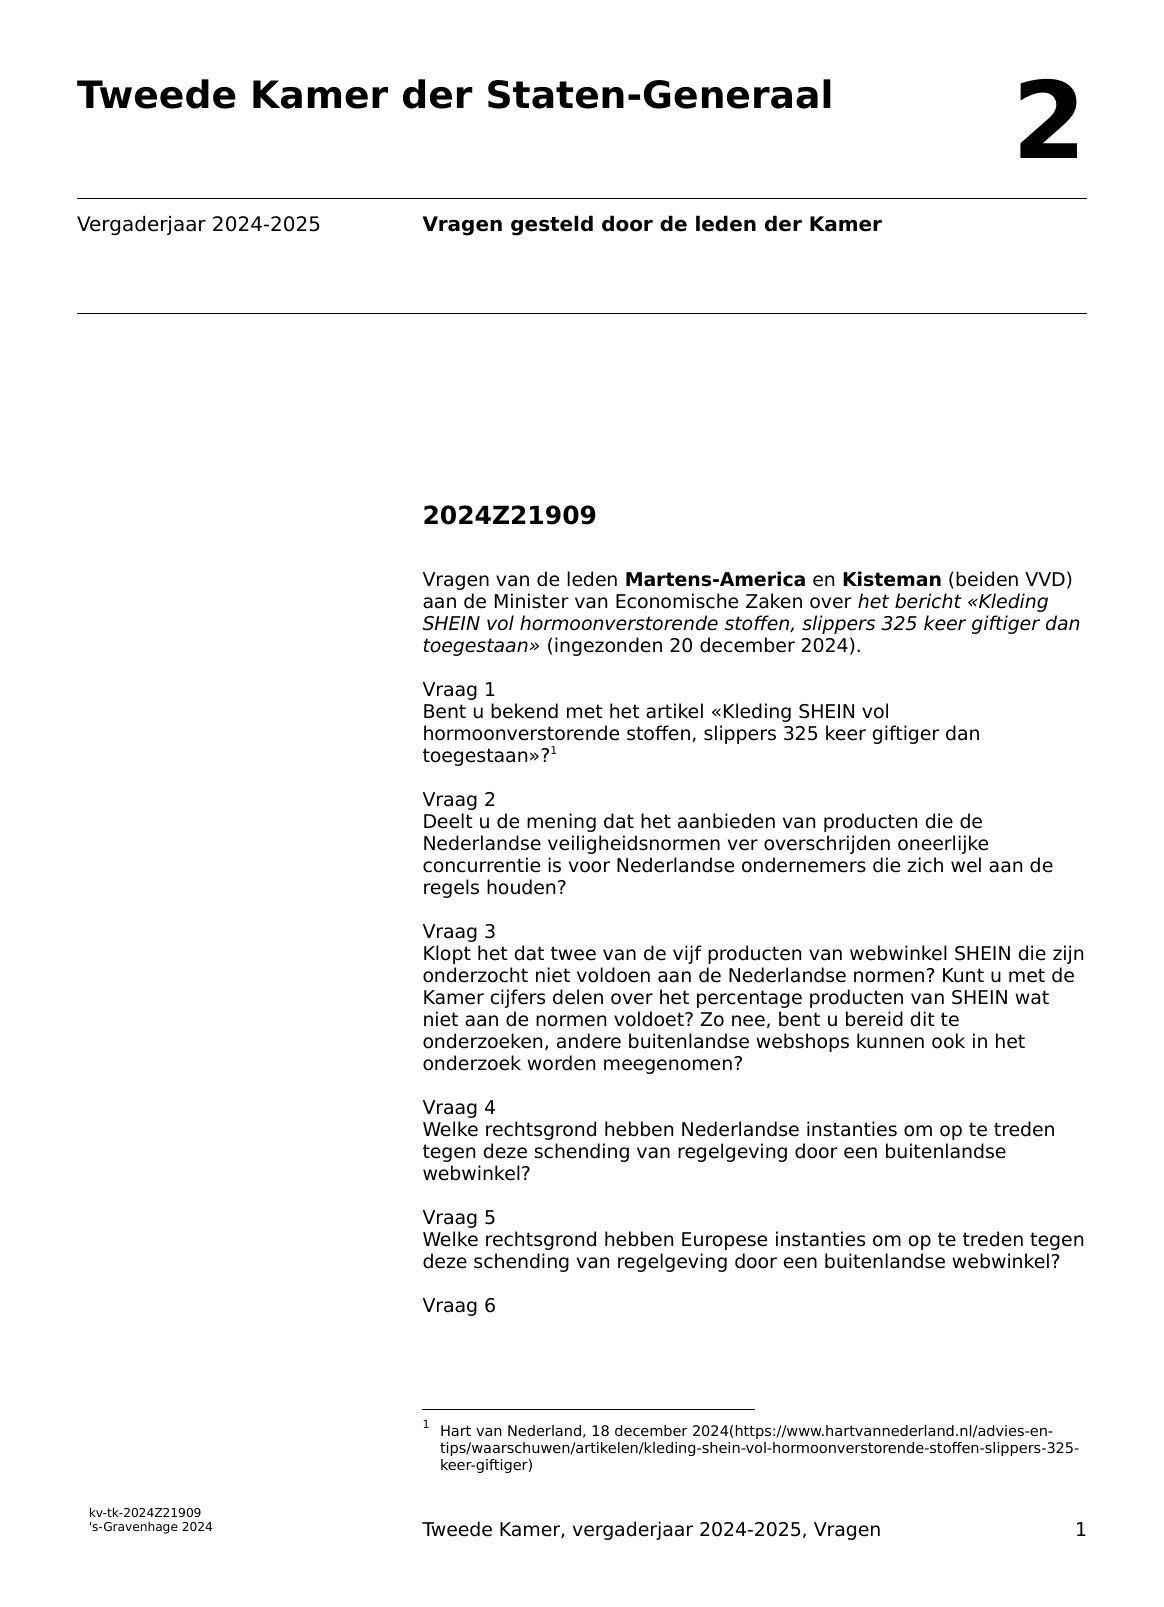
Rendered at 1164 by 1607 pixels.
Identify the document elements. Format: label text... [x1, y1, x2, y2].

text Hart van Nederland, 18 december 2024(https://www.hartvannederland.nl/advies-en-tips/waarschuwen/artikelen/kleding-shein-vol-hormoonverstorende-stoffen-slippers-325-keer-giftiger) [422, 1418, 1087, 1474]
text Welke rechtsgrond hebben Europese instanties om op te treden tegen deze schending van regelgeving door een buitenlandse webwinkel? [422, 1229, 1087, 1273]
table_cell Vergaderjaar 2024-2025 [77, 199, 422, 313]
text Vraag 5 [422, 1207, 1087, 1229]
text Vraag 1 [422, 679, 1087, 701]
text Vraag 3 [422, 921, 1087, 943]
table_header 2 [886, 59, 1087, 198]
text Klopt het dat twee van de vijf producten van webwinkel SHEIN die zijn onderzocht niet voldoen aan de Nederlandse normen? Kunt u met de Kamer cijfers delen over het percentage producten van SHEIN wat niet aan de normen voldoet? Zo nee, bent u bereid dit te onderzoeken, andere buitenlandse webshops kunnen ook in het onderzoek worden meegenomen? [422, 943, 1087, 1075]
table_cell Vragen gesteld door de leden der Kamer [422, 199, 1087, 313]
text Vraag 6 [422, 1295, 1087, 1317]
text Vraag 2 [422, 789, 1087, 811]
text 2024Z21909 [422, 501, 1087, 531]
text kv-tk-2024Z21909 [88, 1506, 323, 1520]
text Deelt u de mening dat het aanbieden van producten die de Nederlandse veiligheidsnormen ver overschrijden oneerlijke concurrentie is voor Nederlandse ondernemers die zich wel aan de regels houden? [422, 811, 1087, 899]
text Bent u bekend met het artikel «Kleding SHEIN vol hormoonverstorende stoffen, slippers 325 keer giftiger dan toegestaan»? [422, 701, 1087, 767]
text Vragen van de leden Martens-America en Kisteman (beiden VVD) aan de Minister van Economische Zaken over het bericht «Kleding SHEIN vol hormoonverstorende stoffen, slippers 325 keer giftiger dan toegestaan» (ingezonden 20 december 2024). [422, 569, 1087, 657]
text 's-Gravenhage 2024 [88, 1520, 323, 1534]
table_header Tweede Kamer der Staten-Generaal [77, 59, 886, 198]
text Welke rechtsgrond hebben Nederlandse instanties om op te treden tegen deze schending van regelgeving door een buitenlandse webwinkel? [422, 1119, 1087, 1185]
text Vraag 4 [422, 1097, 1087, 1119]
